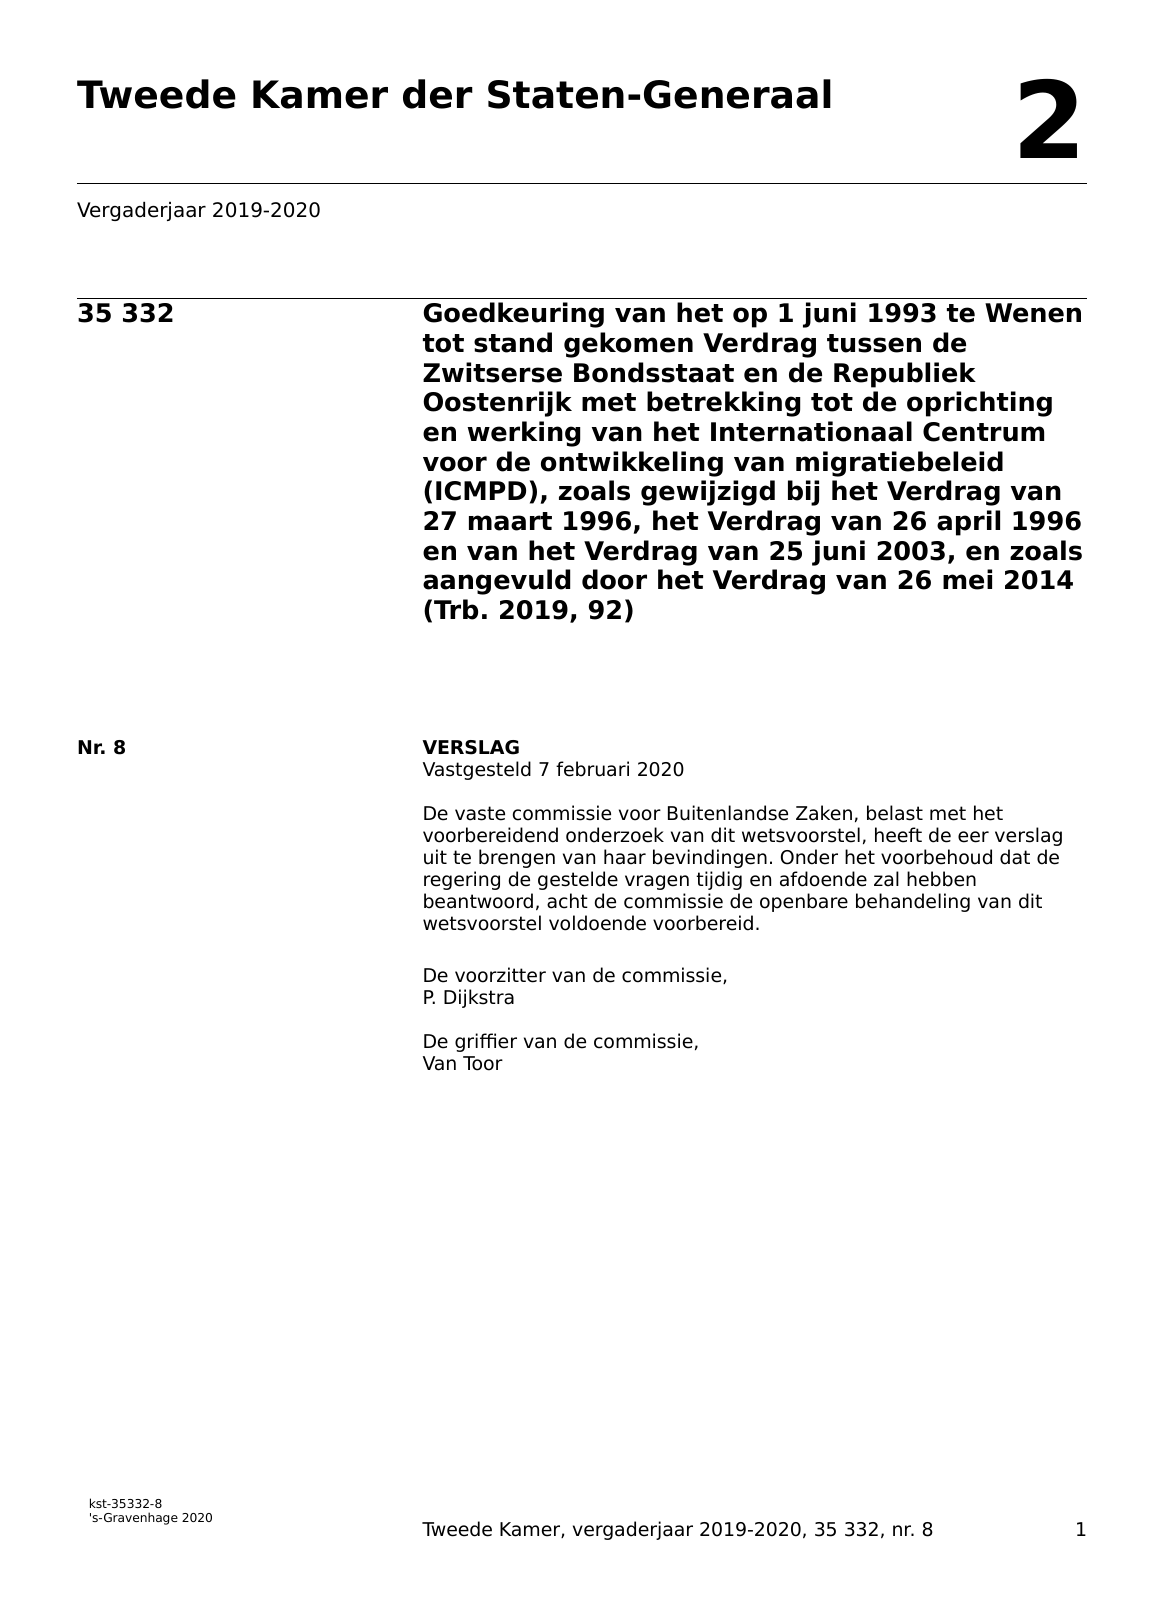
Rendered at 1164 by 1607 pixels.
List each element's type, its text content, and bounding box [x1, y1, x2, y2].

text De voorzitter van de commissie, P. Dijkstra [422, 964, 1087, 1008]
subtitle Nr. 8 VERSLAG [77, 737, 1087, 758]
text 's-Gravenhage 2020 [88, 1511, 323, 1525]
text Vastgesteld 7 februari 2020 [422, 758, 1087, 781]
text De griffier van de commissie, Van Toor [422, 1031, 1087, 1075]
table_header Tweede Kamer der Staten-Generaal [77, 59, 886, 183]
table_cell Vergaderjaar 2019-2020 [77, 184, 1087, 298]
text De vaste commissie voor Buitenlandse Zaken, belast met het voorbereidend onderzoek van dit wetsvoorstel, heeft de eer verslag uit te brengen van haar bevindingen. Onder het voorbehoud dat de regering de gestelde vragen tijdig en afdoende zal hebben beantwoord, acht de commissie de openbare behandeling van dit wetsvoorstel voldoende voorbereid. [422, 803, 1087, 934]
subtitle 35 332 Goedkeuring van het op 1 juni 1993 te Wenen tot stand gekomen Verdrag tussen de Zwitserse Bondsstaat en de Republiek Oostenrijk met betrekking tot de oprichting en werking van het Internationaal Centrum voor de ontwikkeling van migratiebeleid (ICMPD), zoals gewijzigd bij het Verdrag van 27 maart 1996, het Verdrag van 26 april 1996 en van het Verdrag van 25 juni 2003, en zoals aangevuld door het Verdrag van 26 mei 2014 (Trb. 2019, 92) [77, 299, 1087, 626]
table_header 2 [886, 59, 1087, 183]
text kst-35332-8 [88, 1497, 323, 1511]
